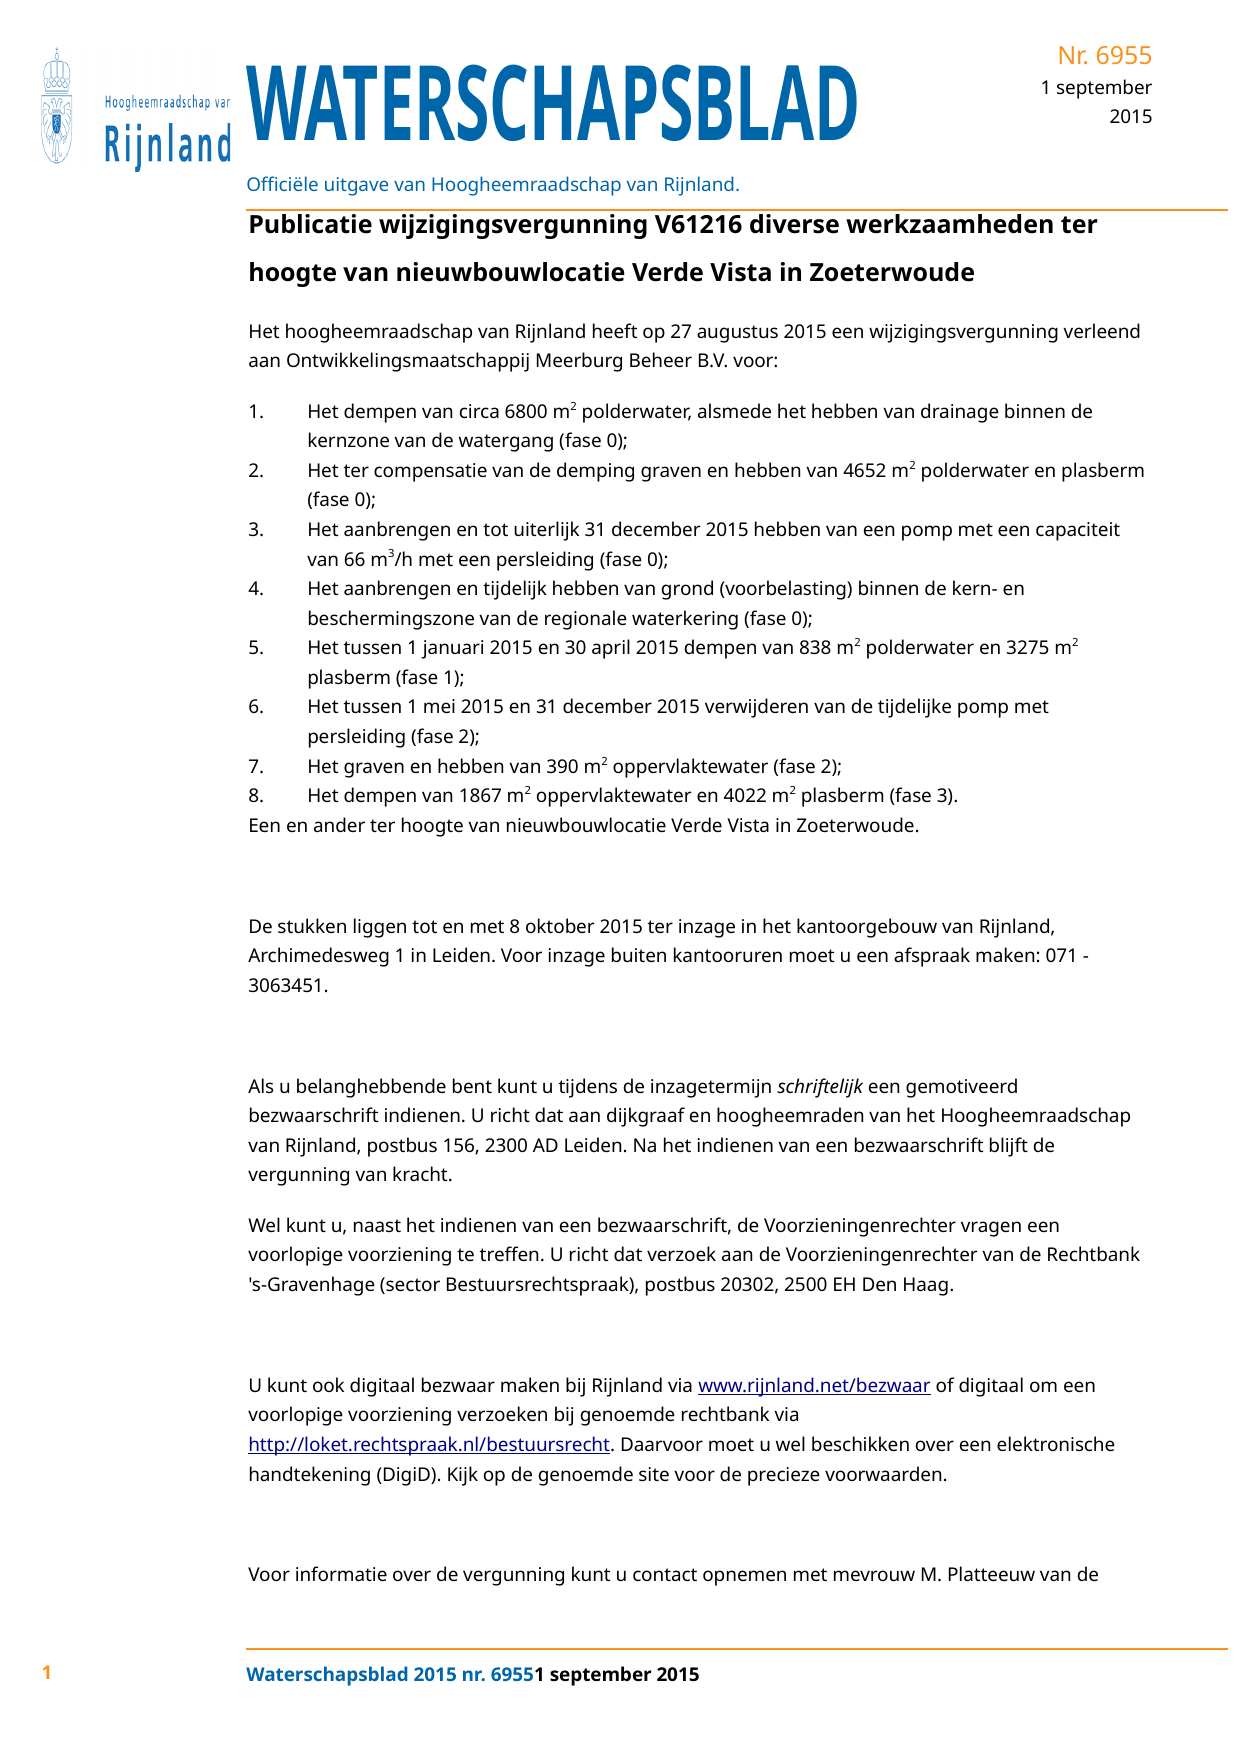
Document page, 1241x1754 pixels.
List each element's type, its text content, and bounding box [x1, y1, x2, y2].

list Het dempen van 1867 m2 oppervlaktewater en 4022 m2 plasberm (fase 3). [248, 782, 1152, 808]
text Voor informatie over de vergunning kunt u contact opnemen met mevrouw M. Platteeuw van de [248, 1562, 1152, 1587]
list Het dempen van circa 6800 m2 polderwater, alsmede het hebben van drainage binnen de kernzone van de watergang (fase 0); [248, 398, 1152, 453]
text Als u belanghebbende bent kunt u tijdens de inzagetermijn schriftelijk een gemotiveerd bezwaarschrift indienen. U richt dat aan dijkgraaf en hoogheemraden van het Hoogheemraadschap van Rijnland, postbus 156, 2300 AD Leiden. Na het indienen van een bezwaarschrift blijft de vergunning van kracht. [248, 1073, 1152, 1187]
text De stukken liggen tot en met 8 oktober 2015 ter inzage in het kantoorgebouw van Rijnland, Archimedesweg 1 in Leiden. Voor inzage buiten kantooruren moet u een afspraak maken: 071 - 3063451. [248, 913, 1152, 998]
list Het tussen 1 mei 2015 en 31 december 2015 verwijderen van de tijdelijke pomp met persleiding (fase 2); [248, 694, 1152, 749]
text Wel kunt u, naast het indienen van een bezwaarschrift, de Voorzieningenrechter vragen een voorlopige voorziening te treffen. U richt dat verzoek aan de Voorzieningenrechter van de Rechtbank 's-Gravenhage (sector Bestuursrechtspraak), postbus 20302, 2500 EH Den Haag. [248, 1212, 1152, 1297]
list Het aanbrengen en tot uiterlijk 31 december 2015 hebben van een pomp met een capaciteit van 66 m3/h met een persleiding (fase 0); [248, 516, 1152, 572]
list Het aanbrengen en tijdelijk hebben van grond (voorbelasting) binnen de kern- en beschermingszone van de regionale waterkering (fase 0); [248, 575, 1152, 631]
text U kunt ook digitaal bezwaar maken bij Rijnland via www.rijnland.net/bezwaar of digitaal om een voorlopige voorziening verzoeken bij genoemde rechtbank via http://loket.rechtspraak.nl/bestuursrecht. Daarvoor moet u wel beschikken over een elektronische handtekening (DigiD). Kijk op de genoemde site voor de precieze voorwaarden. [248, 1372, 1152, 1487]
list Het ter compensatie van de demping graven en hebben van 4652 m2 polderwater en plasberm (fase 0); [248, 457, 1152, 512]
picture [41, 47, 231, 172]
list Het tussen 1 januari 2015 en 30 april 2015 dempen van 838 m2 polderwater en 3275 m2 plasberm (fase 1); [248, 634, 1152, 690]
list Het graven en hebben van 390 m2 oppervlaktewater (fase 2); [248, 753, 1152, 779]
text Een en ander ter hoogte van nieuwbouwlocatie Verde Vista in Zoeterwoude. [248, 812, 1152, 838]
text Publicatie wijzigingsvergunning V61216 diverse werkzaamheden ter hoogte van nieuwbouwlocatie Verde Vista in Zoeterwoude [248, 211, 1152, 288]
text Het hoogheemraadschap van Rijnland heeft op 27 augustus 2015 een wijzigingsvergunning verleend aan Ontwikkelingsmaatschappij Meerburg Beheer B.V. voor: [248, 318, 1152, 373]
